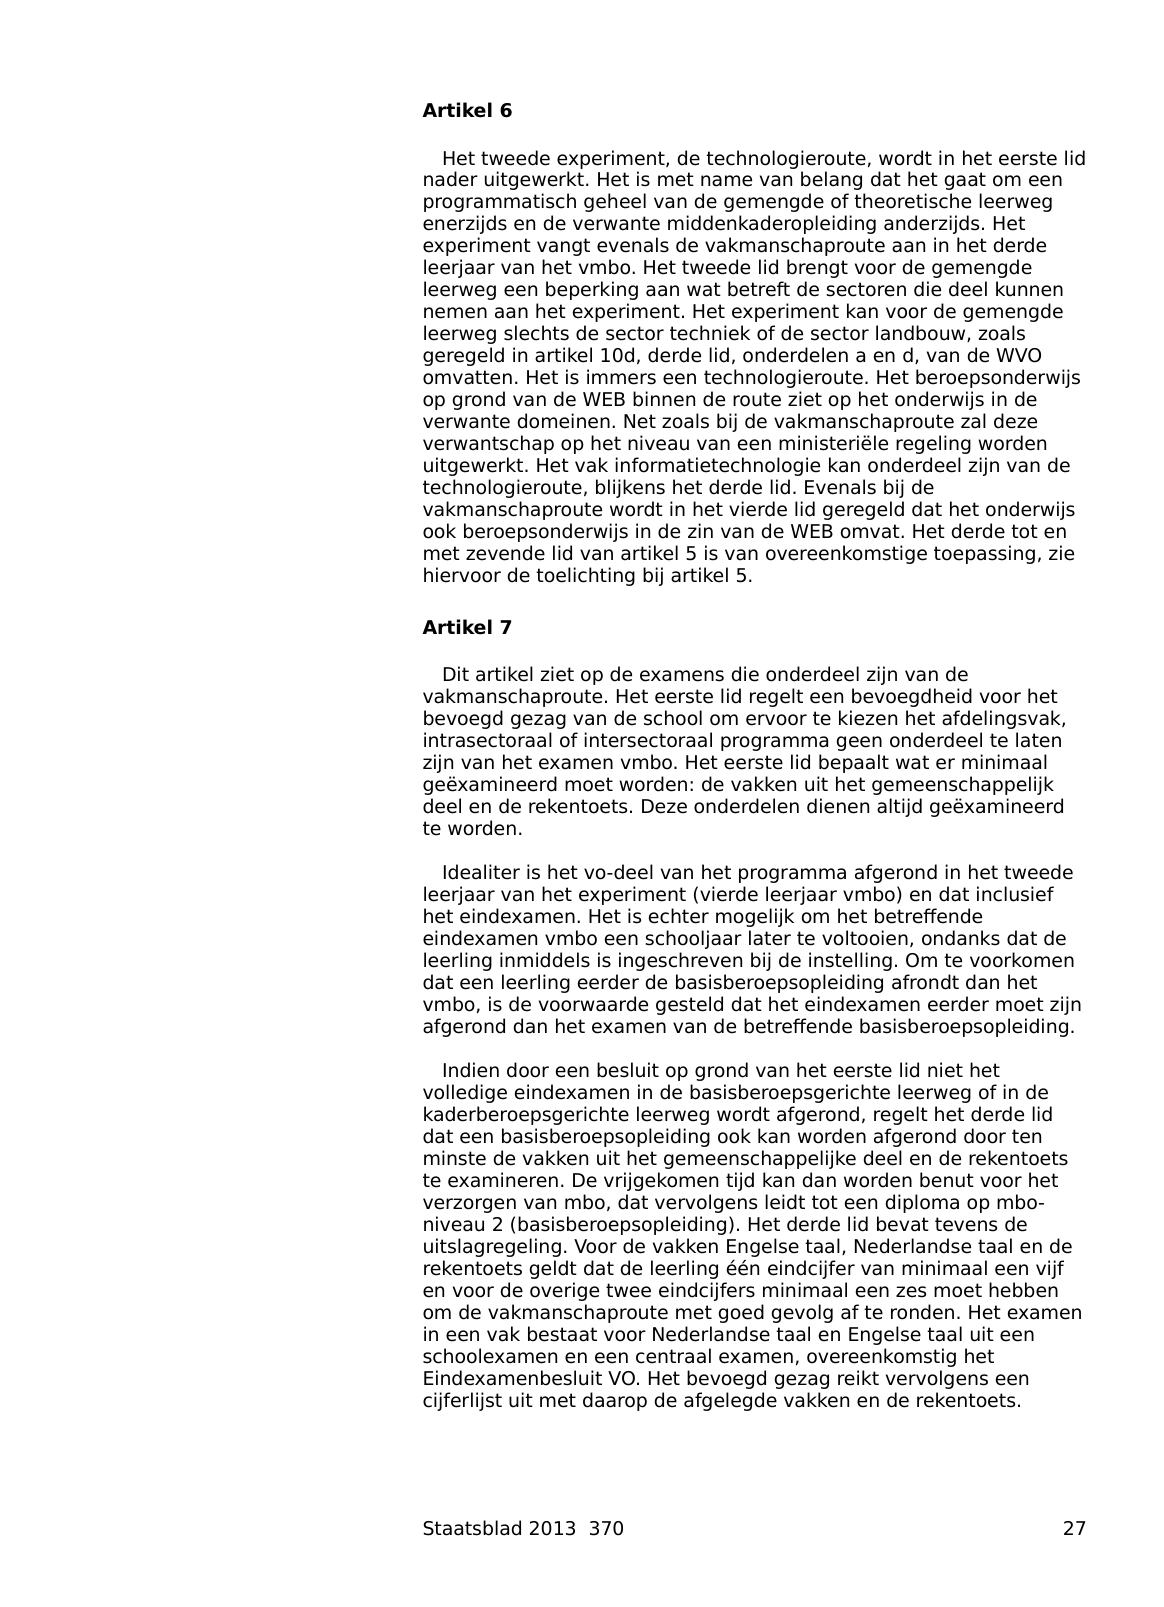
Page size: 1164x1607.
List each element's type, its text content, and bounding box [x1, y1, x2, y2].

text Idealiter is het vo-deel van het programma afgerond in het tweede leerjaar van het experiment (vierde leerjaar vmbo) en dat inclusief het eindexamen. Het is echter mogelijk om het betreffende eindexamen vmbo een schooljaar later te voltooien, ondanks dat de leerling inmiddels is ingeschreven bij de instelling. Om te voorkomen dat een leerling eerder de basisberoepsopleiding afrondt dan het vmbo, is de voorwaarde gesteld dat het eindexamen eerder moet zijn afgerond dan het examen van de betreffende basisberoepsopleiding. [422, 862, 1087, 1038]
text Indien door een besluit op grond van het eerste lid niet het volledige eindexamen in de basisberoepsgerichte leerweg of in de kaderberoepsgerichte leerweg wordt afgerond, regelt het derde lid dat een basisberoepsopleiding ook kan worden afgerond door ten minste de vakken uit het gemeenschappelijke deel en de rekentoets te examineren. De vrijgekomen tijd kan dan worden benut voor het verzorgen van mbo, dat vervolgens leidt tot een diploma op mbo-niveau 2 (basisberoepsopleiding). Het derde lid bevat tevens de uitslagregeling. Voor de vakken Engelse taal, Nederlandse taal en de rekentoets geldt dat de leerling één eindcijfer van minimaal een vijf en voor de overige twee eindcijfers minimaal een zes moet hebben om de vakmanschaproute met goed gevolg af te ronden. Het examen in een vak bestaat voor Nederlandse taal en Engelse taal uit een schoolexamen en een centraal examen, overeenkomstig het Eindexamenbesluit VO. Het bevoegd gezag reikt vervolgens een cijferlijst uit met daarop de afgelegde vakken en de rekentoets. [422, 1060, 1087, 1412]
text Het tweede experiment, de technologieroute, wordt in het eerste lid nader uitgewerkt. Het is met name van belang dat het gaat om een programmatisch geheel van de gemengde of theoretische leerweg enerzijds en de verwante middenkaderopleiding anderzijds. Het experiment vangt evenals de vakmanschaproute aan in het derde leerjaar van het vmbo. Het tweede lid brengt voor de gemengde leerweg een beperking aan wat betreft de sectoren die deel kunnen nemen aan het experiment. Het experiment kan voor de gemengde leerweg slechts de sector techniek of de sector landbouw, zoals geregeld in artikel 10d, derde lid, onderdelen a en d, van de WVO omvatten. Het is immers een technologieroute. Het beroepsonderwijs op grond van de WEB binnen de route ziet op het onderwijs in de verwante domeinen. Net zoals bij de vakmanschaproute zal deze verwantschap op het niveau van een ministeriële regeling worden uitgewerkt. Het vak informatietechnologie kan onderdeel zijn van de technologieroute, blijkens het derde lid. Evenals bij de vakmanschaproute wordt in het vierde lid geregeld dat het onderwijs ook beroepsonderwijs in de zin van de WEB omvat. Het derde tot en met zevende lid van artikel 5 is van overeenkomstige toepassing, zie hiervoor de toelichting bij artikel 5. [422, 147, 1087, 587]
text Dit artikel ziet op de examens die onderdeel zijn van de vakmanschaproute. Het eerste lid regelt een bevoegdheid voor het bevoegd gezag van de school om ervoor te kiezen het afdelingsvak, intrasectoraal of intersectoraal programma geen onderdeel te laten zijn van het examen vmbo. Het eerste lid bepaalt wat er minimaal geëxamineerd moet worden: de vakken uit het gemeenschappelijk deel en de rekentoets. Deze onderdelen dienen altijd geëxamineerd te worden. [422, 664, 1087, 840]
subtitle Artikel 7 [422, 617, 1087, 639]
subtitle Artikel 6 [422, 100, 1087, 122]
